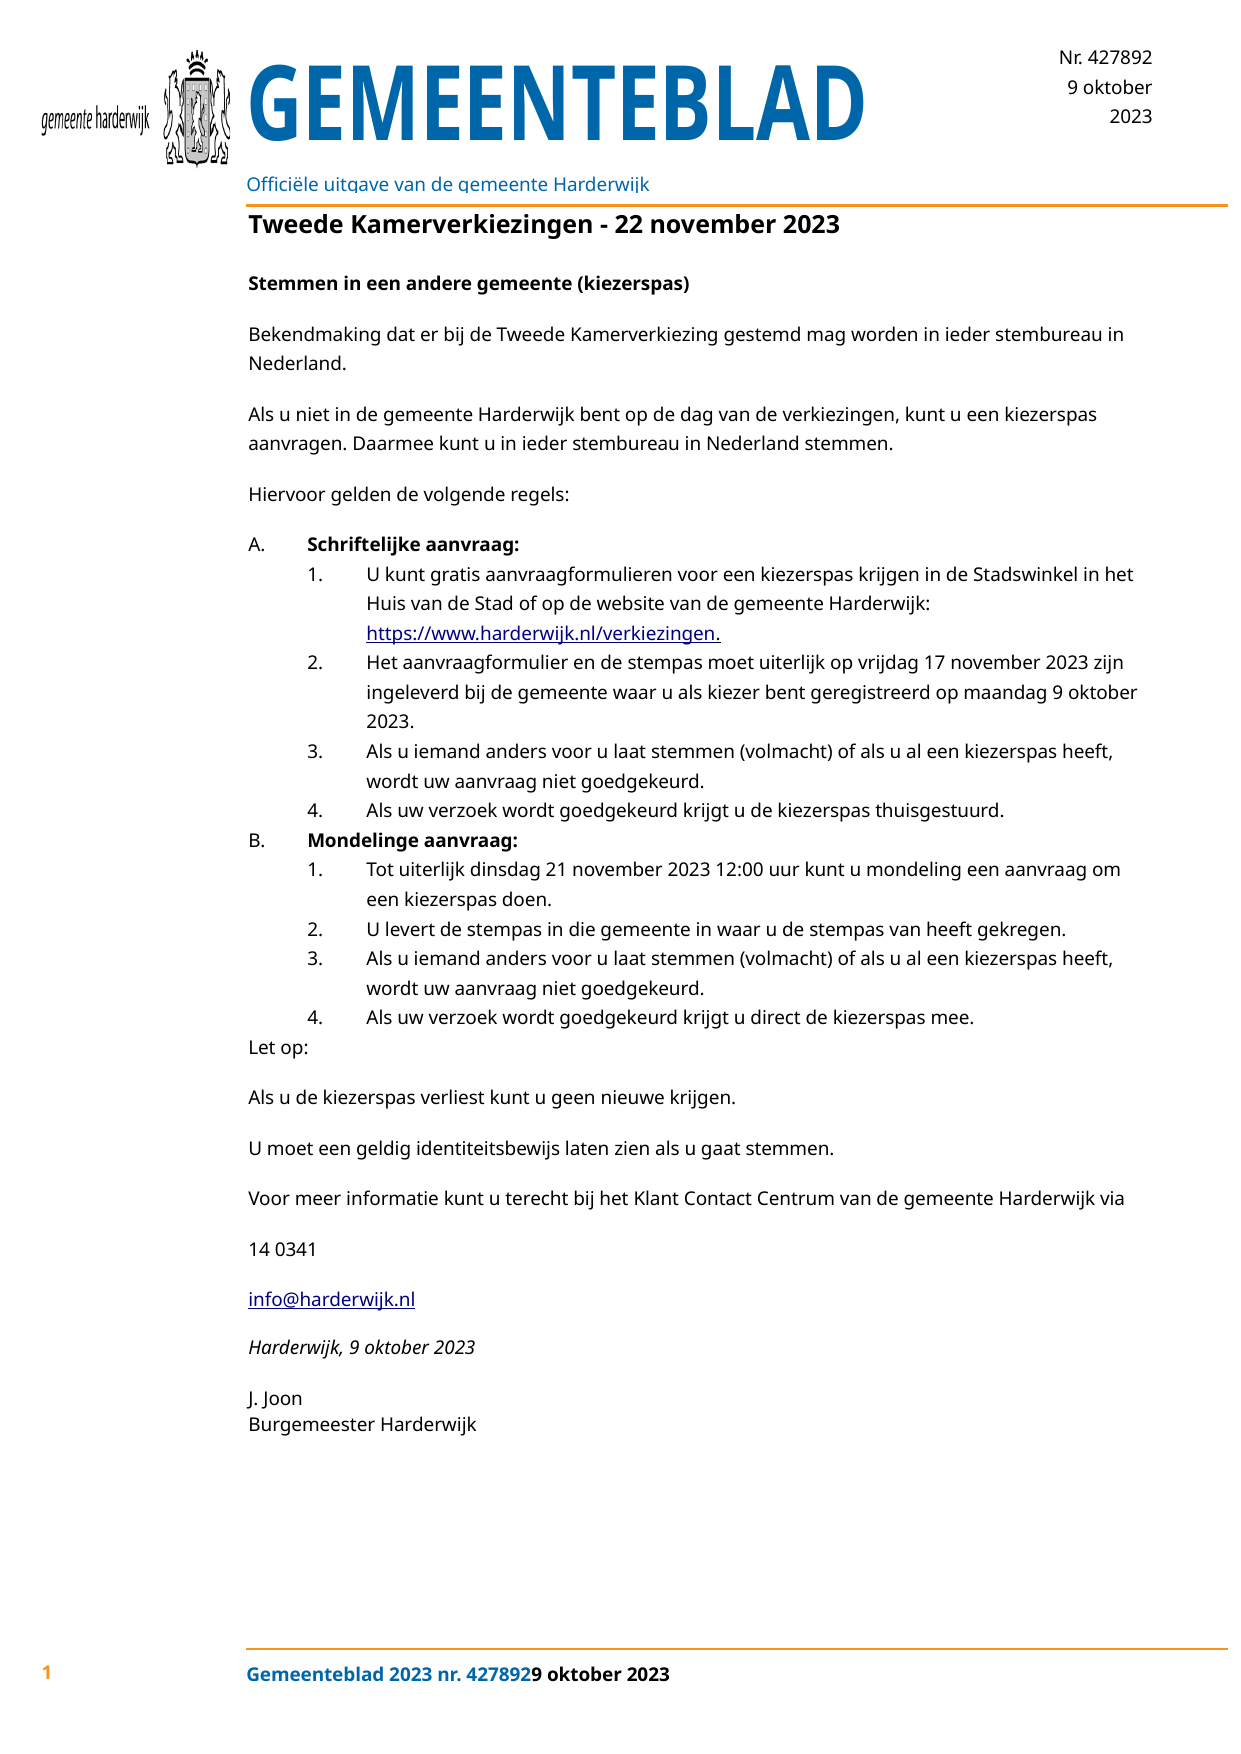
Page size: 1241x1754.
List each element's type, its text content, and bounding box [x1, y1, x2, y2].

text Stemmen in een andere gemeente (kiezerspas) [248, 270, 1152, 296]
text Bekendmaking dat er bij de Tweede Kamerverkiezing gestemd mag worden in ieder stembureau in Nederland. [248, 321, 1152, 376]
text Let op: [248, 1034, 1152, 1060]
list Als uw verzoek wordt goedgekeurd krijgt u de kiezerspas thuisgestuurd. [307, 797, 1152, 823]
text info@harderwijk.nl [248, 1286, 1152, 1312]
list U kunt gratis aanvraagformulieren voor een kiezerspas krijgen in de Stadswinkel in het Huis van de Stad of op de website van de gemeente Harderwijk: https://www.harderwijk.nl/verkiezingen. [307, 561, 1152, 646]
text Voor meer informatie kunt u terecht bij het Klant Contact Centrum van de gemeente Harderwijk via [248, 1185, 1152, 1211]
text Burgemeester Harderwijk [248, 1411, 1152, 1437]
text Hiervoor gelden de volgende regels: [248, 481, 1152, 506]
list Als uw verzoek wordt goedgekeurd krijgt u direct de kiezerspas mee. [307, 1004, 1152, 1030]
text Als u niet in de gemeente Harderwijk bent op de dag van de verkiezingen, kunt u een kiezerspas aanvragen. Daarmee kunt u in ieder stembureau in Nederland stemmen. [248, 401, 1152, 456]
text 14 0341 [248, 1236, 1152, 1261]
list Schriftelijke aanvraag: [248, 531, 1152, 557]
list Tot uiterlijk dinsdag 21 november 2023 12:00 uur kunt u mondeling een aanvraag om een kiezerspas doen. [307, 857, 1152, 912]
list Als u iemand anders voor u laat stemmen (volmacht) of als u al een kiezerspas heeft, wordt uw aanvraag niet goedgekeurd. [307, 945, 1152, 1001]
list Als u iemand anders voor u laat stemmen (volmacht) of als u al een kiezerspas heeft, wordt uw aanvraag niet goedgekeurd. [307, 738, 1152, 793]
text Als u de kiezerspas verliest kunt u geen nieuwe krijgen. [248, 1084, 1152, 1110]
list Mondelinge aanvraag: [248, 827, 1152, 853]
list Het aanvraagformulier en de stempas moet uiterlijk op vrijdag 17 november 2023 zijn ingeleverd bij de gemeente waar u als kiezer bent geregistreerd op maandag 9 oktober 2023. [307, 649, 1152, 734]
text Harderwijk, 9 oktober 2023 [248, 1334, 1152, 1360]
list U levert de stempas in die gemeente in waar u de stempas van heeft gekregen. [307, 916, 1152, 941]
text J. Joon [248, 1385, 1152, 1411]
picture [41, 47, 231, 172]
text Tweede Kamerverkiezingen - 22 november 2023 [248, 207, 1152, 241]
text U moet een geldig identiteitsbewijs laten zien als u gaat stemmen. [248, 1135, 1152, 1161]
